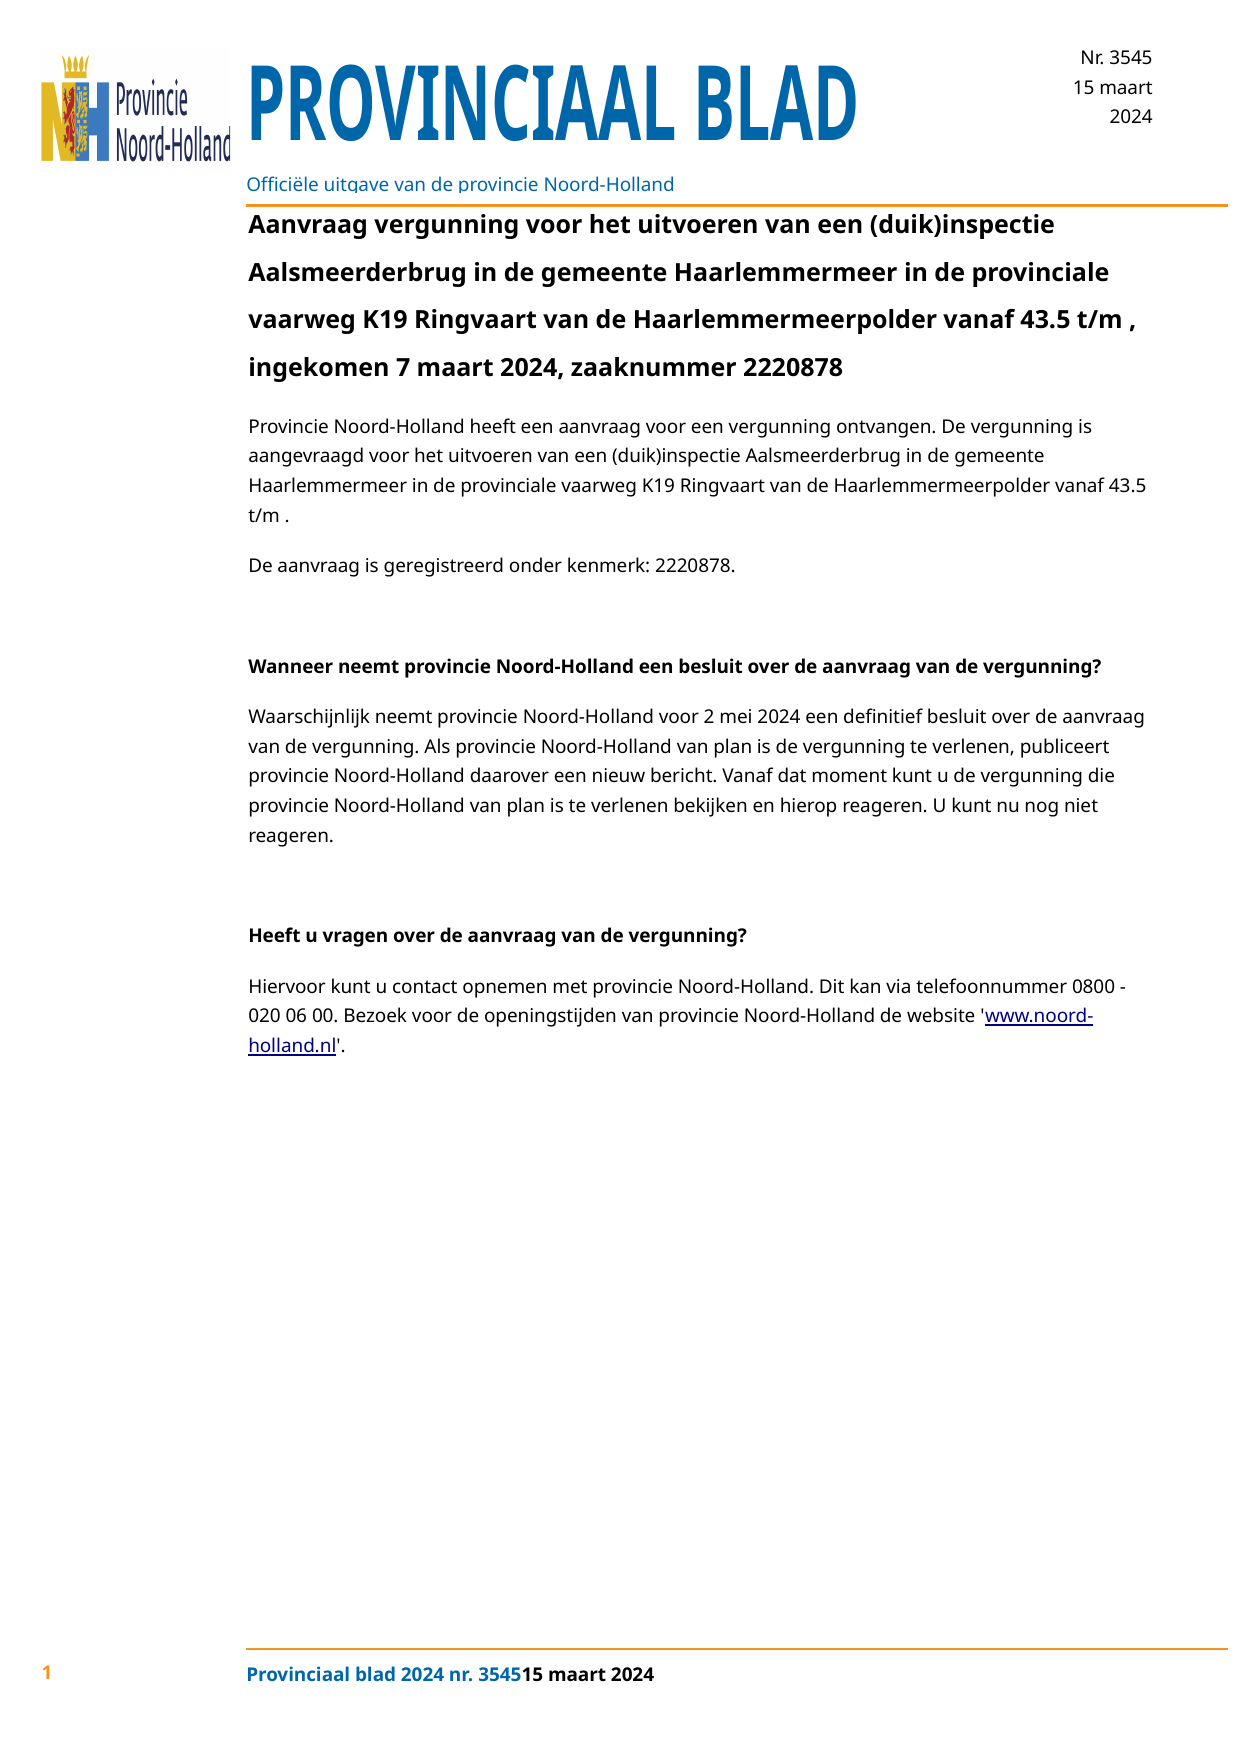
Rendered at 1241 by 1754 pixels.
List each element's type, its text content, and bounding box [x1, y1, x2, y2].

text Hiervoor kunt u contact opnemen met provincie Noord-Holland. Dit kan via telefoonnummer 0800 - 020 06 00. Bezoek voor de openingstijden van provincie Noord-Holland de website 'www.noord-holland.nl'. [248, 973, 1152, 1058]
text Wanneer neemt provincie Noord-Holland een besluit over de aanvraag van de vergunning? [248, 653, 1152, 679]
text Aanvraag vergunning voor het uitvoeren van een (duik)inspectie Aalsmeerderbrug in de gemeente Haarlemmermeer in de provinciale vaarweg K19 Ringvaart van de Haarlemmermeerpolder vanaf 43.5 t/m , ingekomen 7 maart 2024, zaaknummer 2220878 [248, 207, 1152, 384]
text Waarschijnlijk neemt provincie Noord-Holland voor 2 mei 2024 een definitief besluit over de aanvraag van de vergunning. Als provincie Noord-Holland van plan is de vergunning te verlenen, publiceert provincie Noord-Holland daarover een nieuw bericht. Vanaf dat moment kunt u de vergunning die provincie Noord-Holland van plan is te verlenen bekijken en hierop reageren. U kunt nu nog niet reageren. [248, 703, 1152, 848]
picture [41, 47, 231, 172]
text Heeft u vragen over de aanvraag van de vergunning? [248, 923, 1152, 948]
text De aanvraag is geregistreerd onder kenmerk: 2220878. [248, 552, 1152, 578]
text Provincie Noord-Holland heeft een aanvraag voor een vergunning ontvangen. De vergunning is aangevraagd voor het uitvoeren van een (duik)inspectie Aalsmeerderbrug in de gemeente Haarlemmermeer in de provinciale vaarweg K19 Ringvaart van de Haarlemmermeerpolder vanaf 43.5 t/m . [248, 413, 1152, 528]
